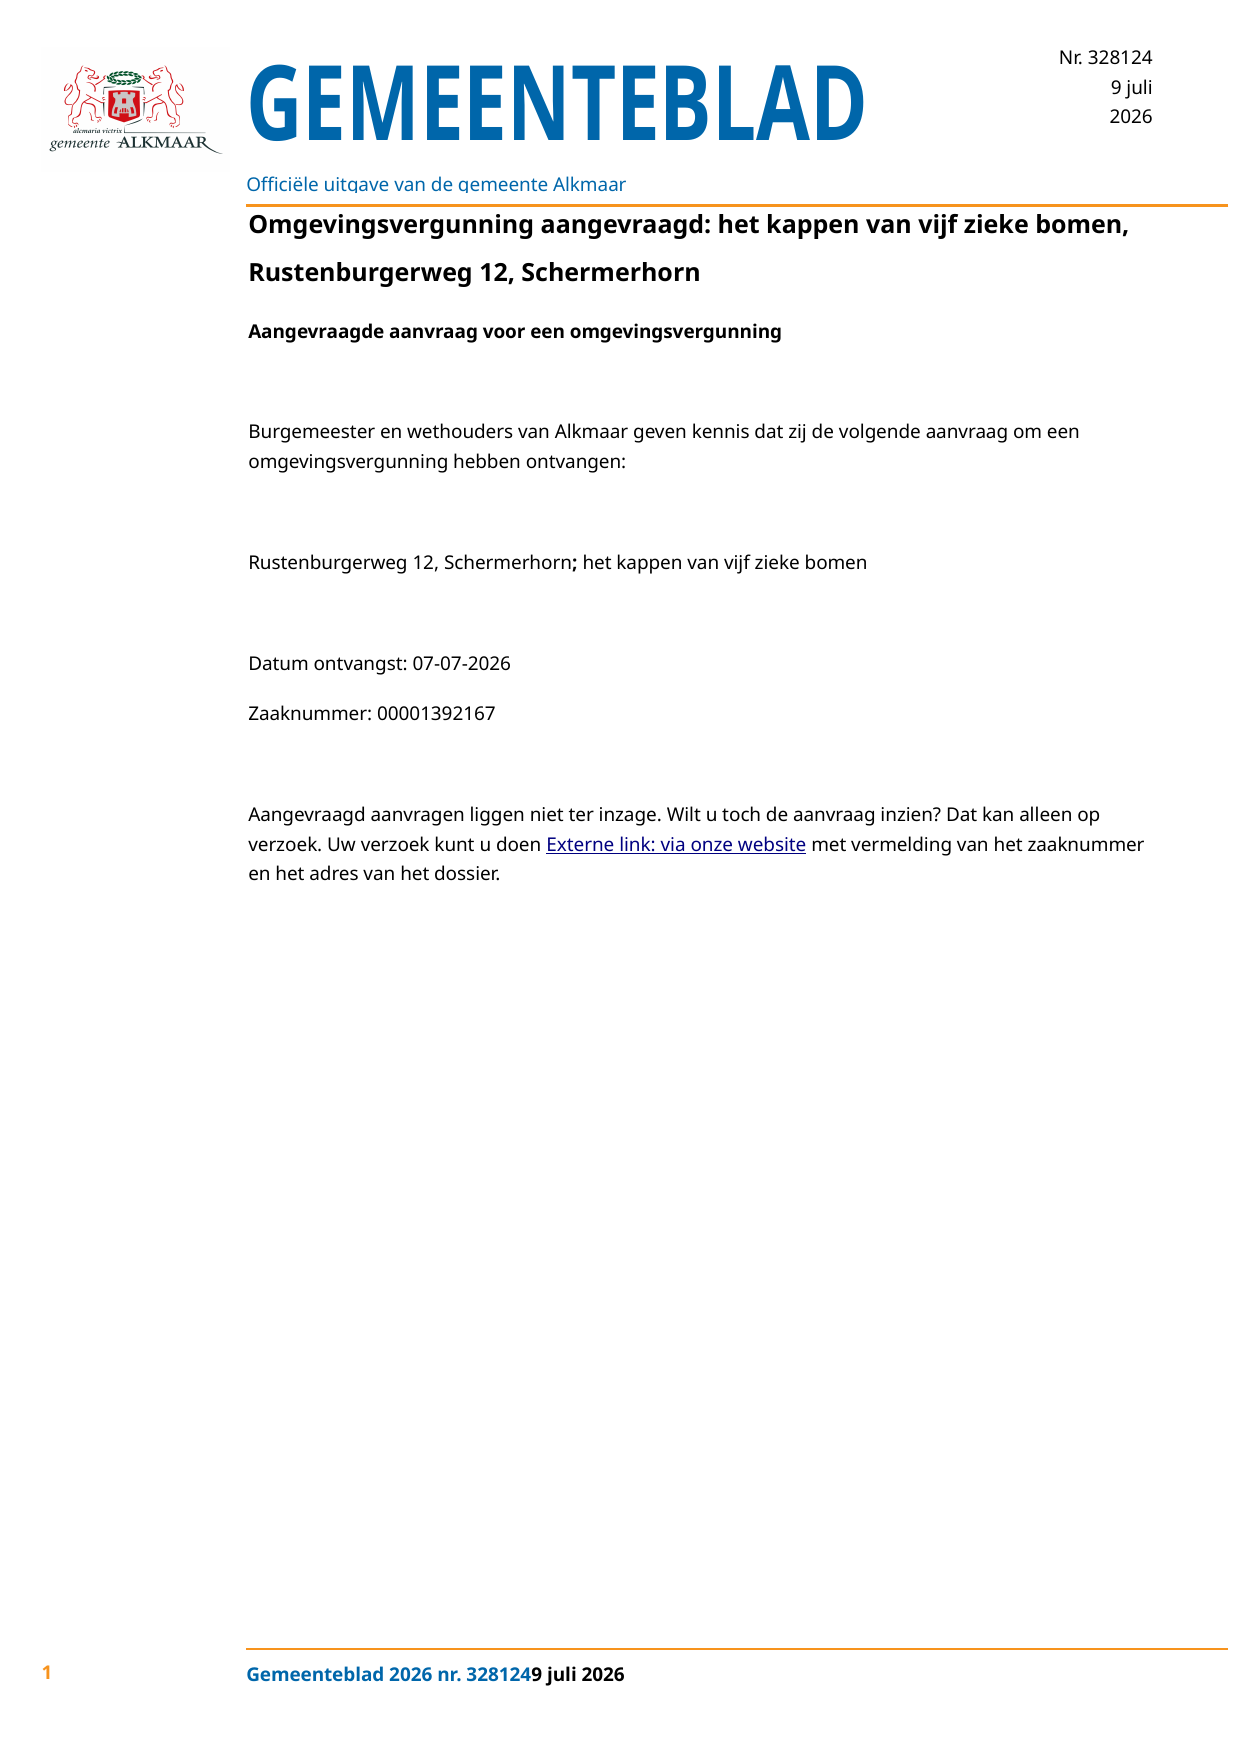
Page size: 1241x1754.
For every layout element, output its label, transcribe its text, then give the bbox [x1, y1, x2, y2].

text Aangevraagd aanvragen liggen niet ter inzage. Wilt u toch de aanvraag inzien? Dat kan alleen op verzoek. Uw verzoek kunt u doen Externe link: via onze website met vermelding van het zaaknummer en het adres van het dossier. [248, 801, 1152, 886]
picture [41, 47, 231, 172]
text Omgevingsvergunning aangevraagd: het kappen van vijf zieke bomen, Rustenburgerweg 12, Schermerhorn [248, 207, 1152, 288]
text Datum ontvangst: 07-07-2026 [248, 650, 1152, 676]
text Aangevraagde aanvraag voor een omgevingsvergunning [248, 318, 1152, 344]
text Burgemeester en wethouders van Alkmaar geven kennis dat zij de volgende aanvraag om een omgevingsvergunning hebben ontvangen: [248, 419, 1152, 474]
text Rustenburgerweg 12, Schermerhorn; het kappen van vijf zieke bomen [248, 549, 1152, 575]
text Zaaknummer: 00001392167 [248, 700, 1152, 726]
